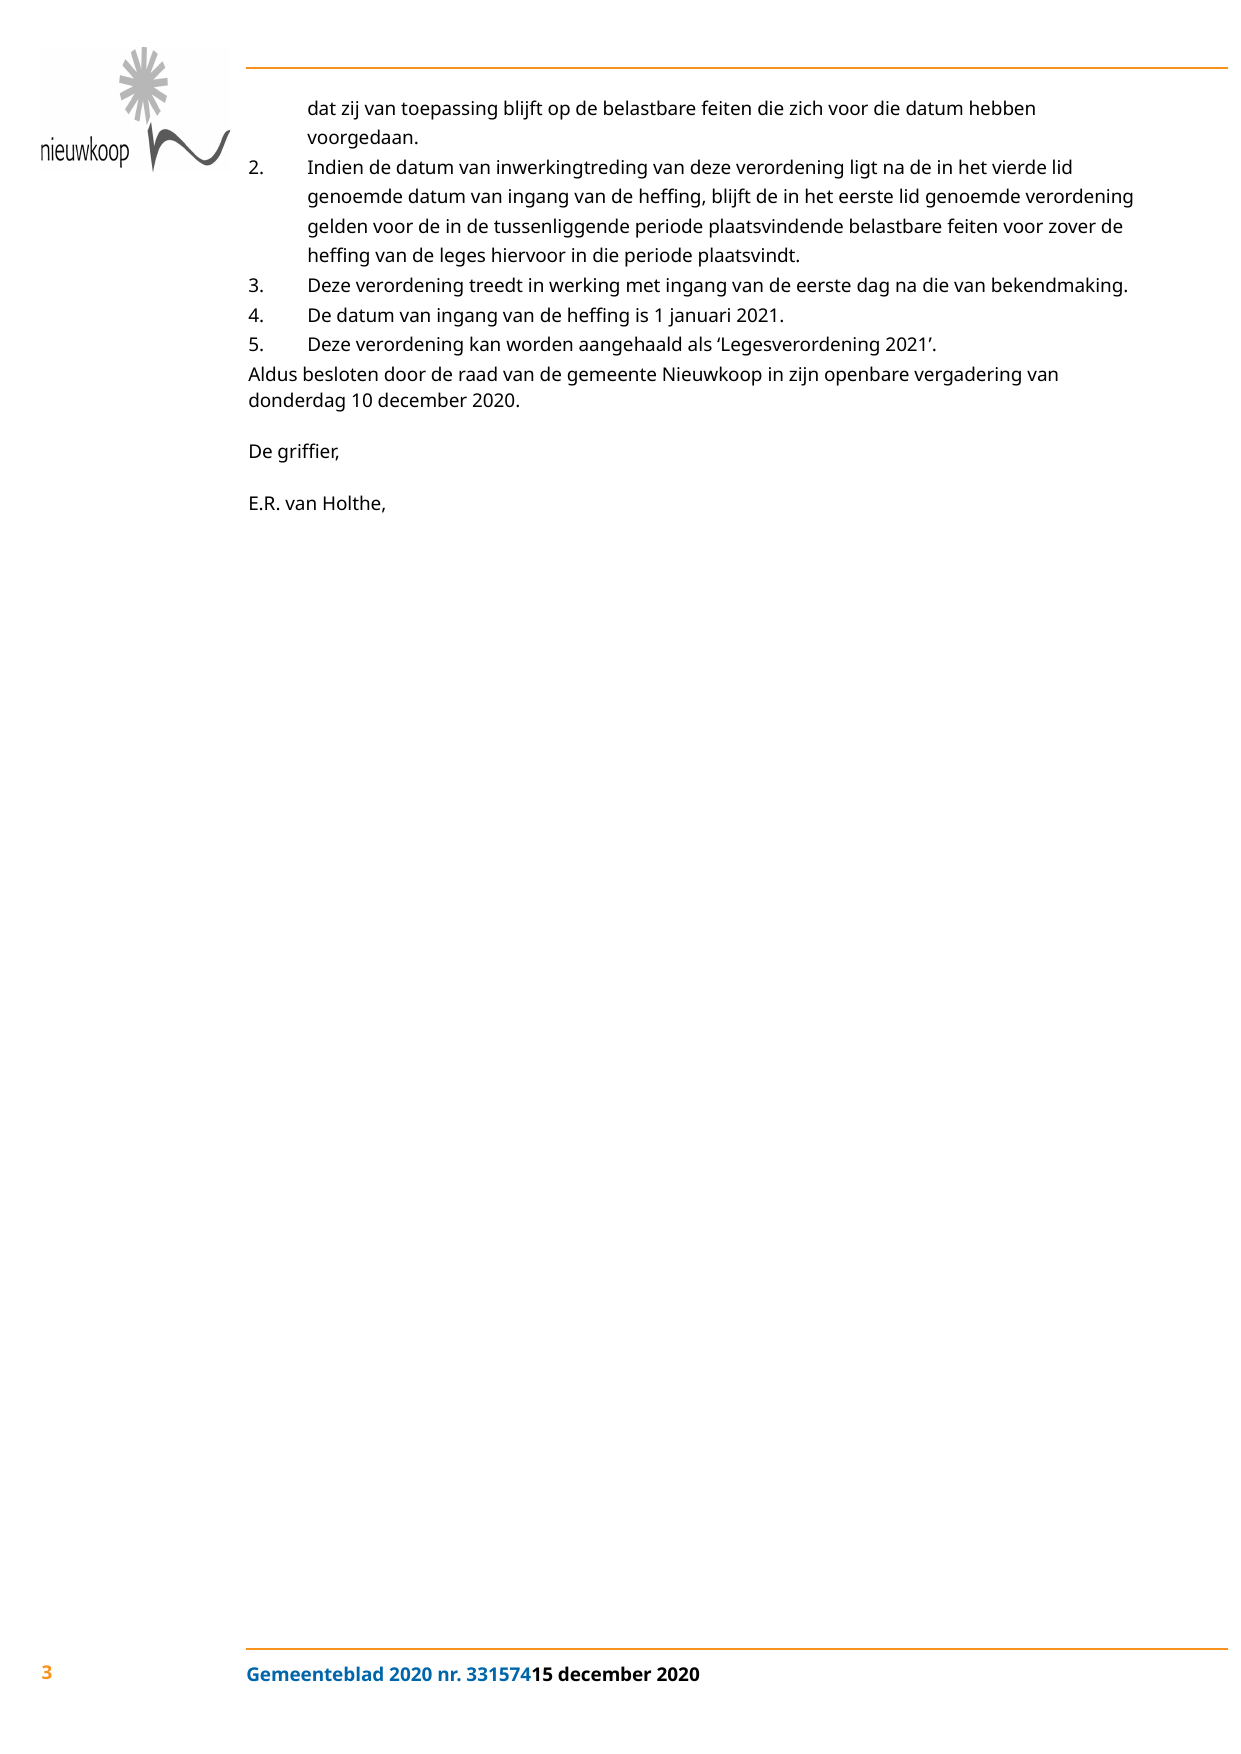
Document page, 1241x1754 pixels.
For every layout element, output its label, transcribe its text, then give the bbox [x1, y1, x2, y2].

list Deze verordening treedt in werking met ingang van de eerste dag na die van bekendmaking. [248, 272, 1152, 298]
text Aldus besloten door de raad van de gemeente Nieuwkoop in zijn openbare vergadering van donderdag 10 december 2020. [248, 361, 1152, 412]
text De griffier, [248, 438, 1152, 464]
text E.R. van Holthe, [248, 490, 1152, 515]
list Deze verordening kan worden aangehaald als ‘Legesverordening 2021’. [248, 331, 1152, 357]
list dat zij van toepassing blijft op de belastbare feiten die zich voor die datum hebben voorgedaan. [248, 95, 1152, 150]
picture [41, 47, 231, 172]
list De datum van ingang van de heffing is 1 januari 2021. [248, 302, 1152, 328]
list Indien de datum van inwerkingtreding van deze verordening ligt na de in het vierde lid genoemde datum van ingang van de heffing, blijft de in het eerste lid genoemde verordening gelden voor de in de tussenliggende periode plaatsvindende belastbare feiten voor zover de heffing van de leges hiervoor in die periode plaatsvindt. [248, 154, 1152, 268]
